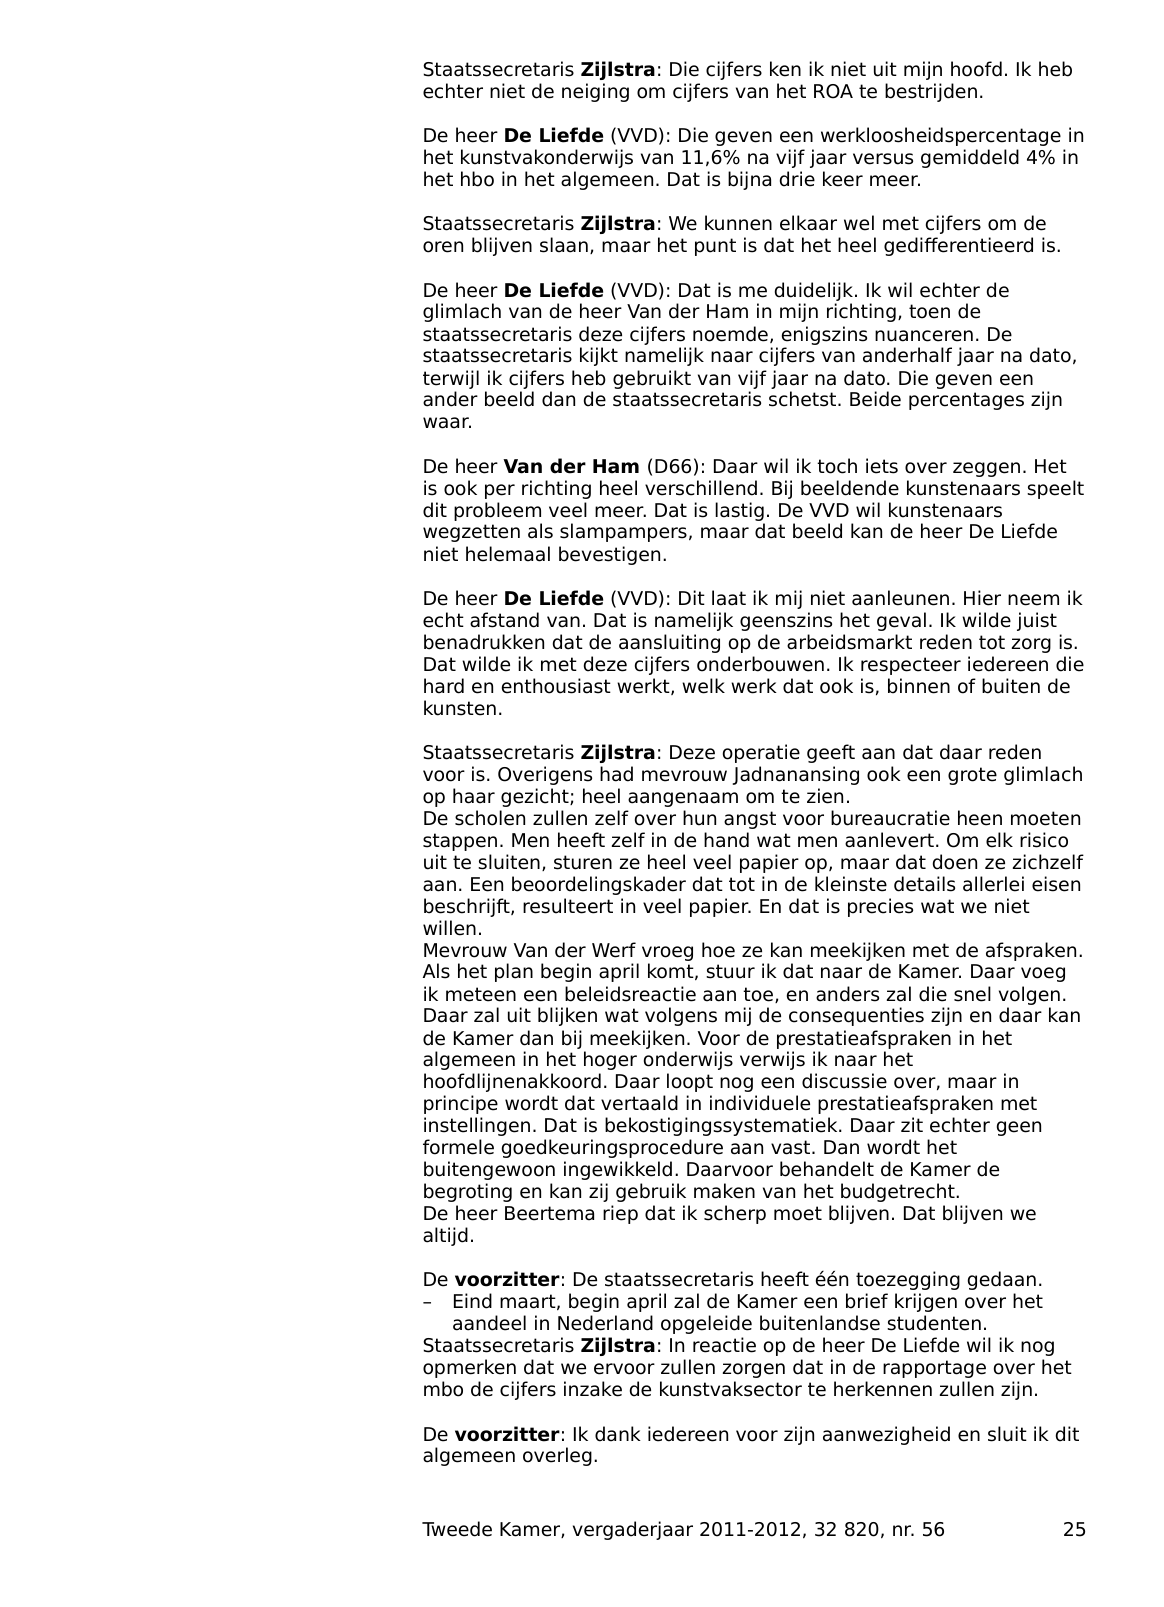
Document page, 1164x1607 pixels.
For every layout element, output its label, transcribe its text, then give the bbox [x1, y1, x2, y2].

text De heer De Liefde (VVD): Die geven een werkloosheidspercentage in het kunstvakonderwijs van 11,6% na vijf jaar versus gemiddeld 4% in het hbo in het algemeen. Dat is bijna drie keer meer. [422, 125, 1087, 191]
text De voorzitter: De staatssecretaris heeft één toezegging gedaan. [422, 1269, 1087, 1291]
text – Eind maart, begin april zal de Kamer een brief krijgen over het aandeel in Nederland opgeleide buitenlandse studenten. [422, 1291, 1087, 1335]
text Staatssecretaris Zijlstra: Die cijfers ken ik niet uit mijn hoofd. Ik heb echter niet de neiging om cijfers van het ROA te bestrijden. [422, 59, 1087, 103]
text Mevrouw Van der Werf vroeg hoe ze kan meekijken met de afspraken. Als het plan begin april komt, stuur ik dat naar de Kamer. Daar voeg ik meteen een beleidsreactie aan toe, en anders zal die snel volgen. Daar zal uit blijken wat volgens mij de consequenties zijn en daar kan de Kamer dan bij meekijken. Voor de prestatieafspraken in het algemeen in het hoger onderwijs verwijs ik naar het hoofdlijnenakkoord. Daar loopt nog een discussie over, maar in principe wordt dat vertaald in individuele prestatieafspraken met instellingen. Dat is bekostigingssystematiek. Daar zit echter geen formele goedkeuringsprocedure aan vast. Dan wordt het buitengewoon ingewikkeld. Daarvoor behandelt de Kamer de begroting en kan zij gebruik maken van het budgetrecht. [422, 939, 1087, 1203]
text De voorzitter: Ik dank iedereen voor zijn aanwezigheid en sluit ik dit algemeen overleg. [422, 1423, 1087, 1467]
text De heer Beertema riep dat ik scherp moet blijven. Dat blijven we altijd. [422, 1203, 1087, 1247]
text Staatssecretaris Zijlstra: We kunnen elkaar wel met cijfers om de oren blijven slaan, maar het punt is dat het heel gedifferentieerd is. [422, 213, 1087, 257]
text Staatssecretaris Zijlstra: Deze operatie geeft aan dat daar reden voor is. Overigens had mevrouw Jadnanansing ook een grote glimlach op haar gezicht; heel aangenaam om te zien. [422, 742, 1087, 808]
text De heer Van der Ham (D66): Daar wil ik toch iets over zeggen. Het is ook per richting heel verschillend. Bij beeldende kunstenaars speelt dit probleem veel meer. Dat is lastig. De VVD wil kunstenaars wegzetten als slampampers, maar dat beeld kan de heer De Liefde niet helemaal bevestigen. [422, 456, 1087, 565]
text Staatssecretaris Zijlstra: In reactie op de heer De Liefde wil ik nog opmerken dat we ervoor zullen zorgen dat in de rapportage over het mbo de cijfers inzake de kunstvaksector te herkennen zullen zijn. [422, 1335, 1087, 1401]
text De scholen zullen zelf over hun angst voor bureaucratie heen moeten stappen. Men heeft zelf in de hand wat men aanlevert. Om elk risico uit te sluiten, sturen ze heel veel papier op, maar dat doen ze zichzelf aan. Een beoordelingskader dat tot in de kleinste details allerlei eisen beschrijft, resulteert in veel papier. En dat is precies wat we niet willen. [422, 808, 1087, 939]
text De heer De Liefde (VVD): Dat is me duidelijk. Ik wil echter de glimlach van de heer Van der Ham in mijn richting, toen de staatssecretaris deze cijfers noemde, enigszins nuanceren. De staatssecretaris kijkt namelijk naar cijfers van anderhalf jaar na dato, terwijl ik cijfers heb gebruikt van vijf jaar na dato. Die geven een ander beeld dan de staatssecretaris schetst. Beide percentages zijn waar. [422, 279, 1087, 433]
text De heer De Liefde (VVD): Dit laat ik mij niet aanleunen. Hier neem ik echt afstand van. Dat is namelijk geenszins het geval. Ik wilde juist benadrukken dat de aansluiting op de arbeidsmarkt reden tot zorg is. Dat wilde ik met deze cijfers onderbouwen. Ik respecteer iedereen die hard en enthousiast werkt, welk werk dat ook is, binnen of buiten de kunsten. [422, 588, 1087, 719]
